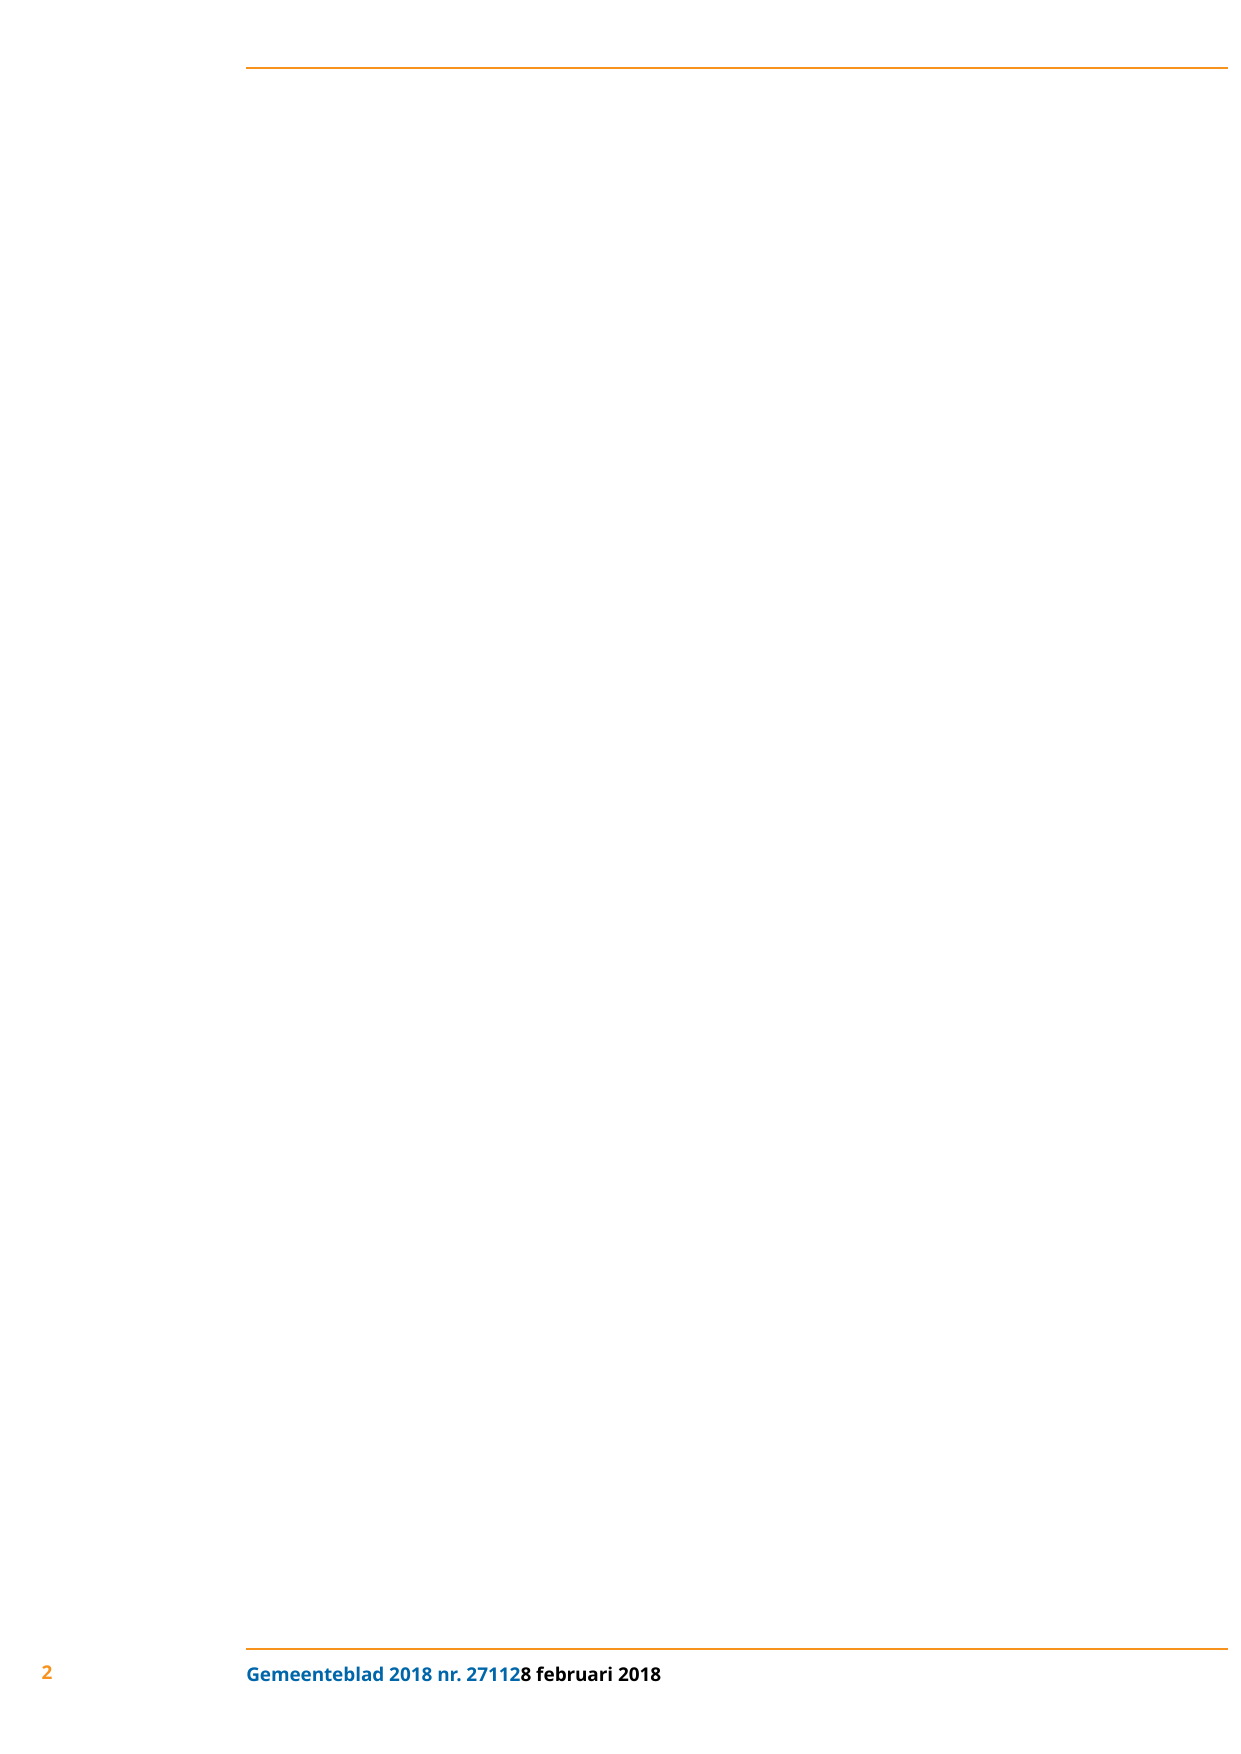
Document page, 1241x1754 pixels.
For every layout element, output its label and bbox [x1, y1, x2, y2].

picture [41, 47, 231, 172]
